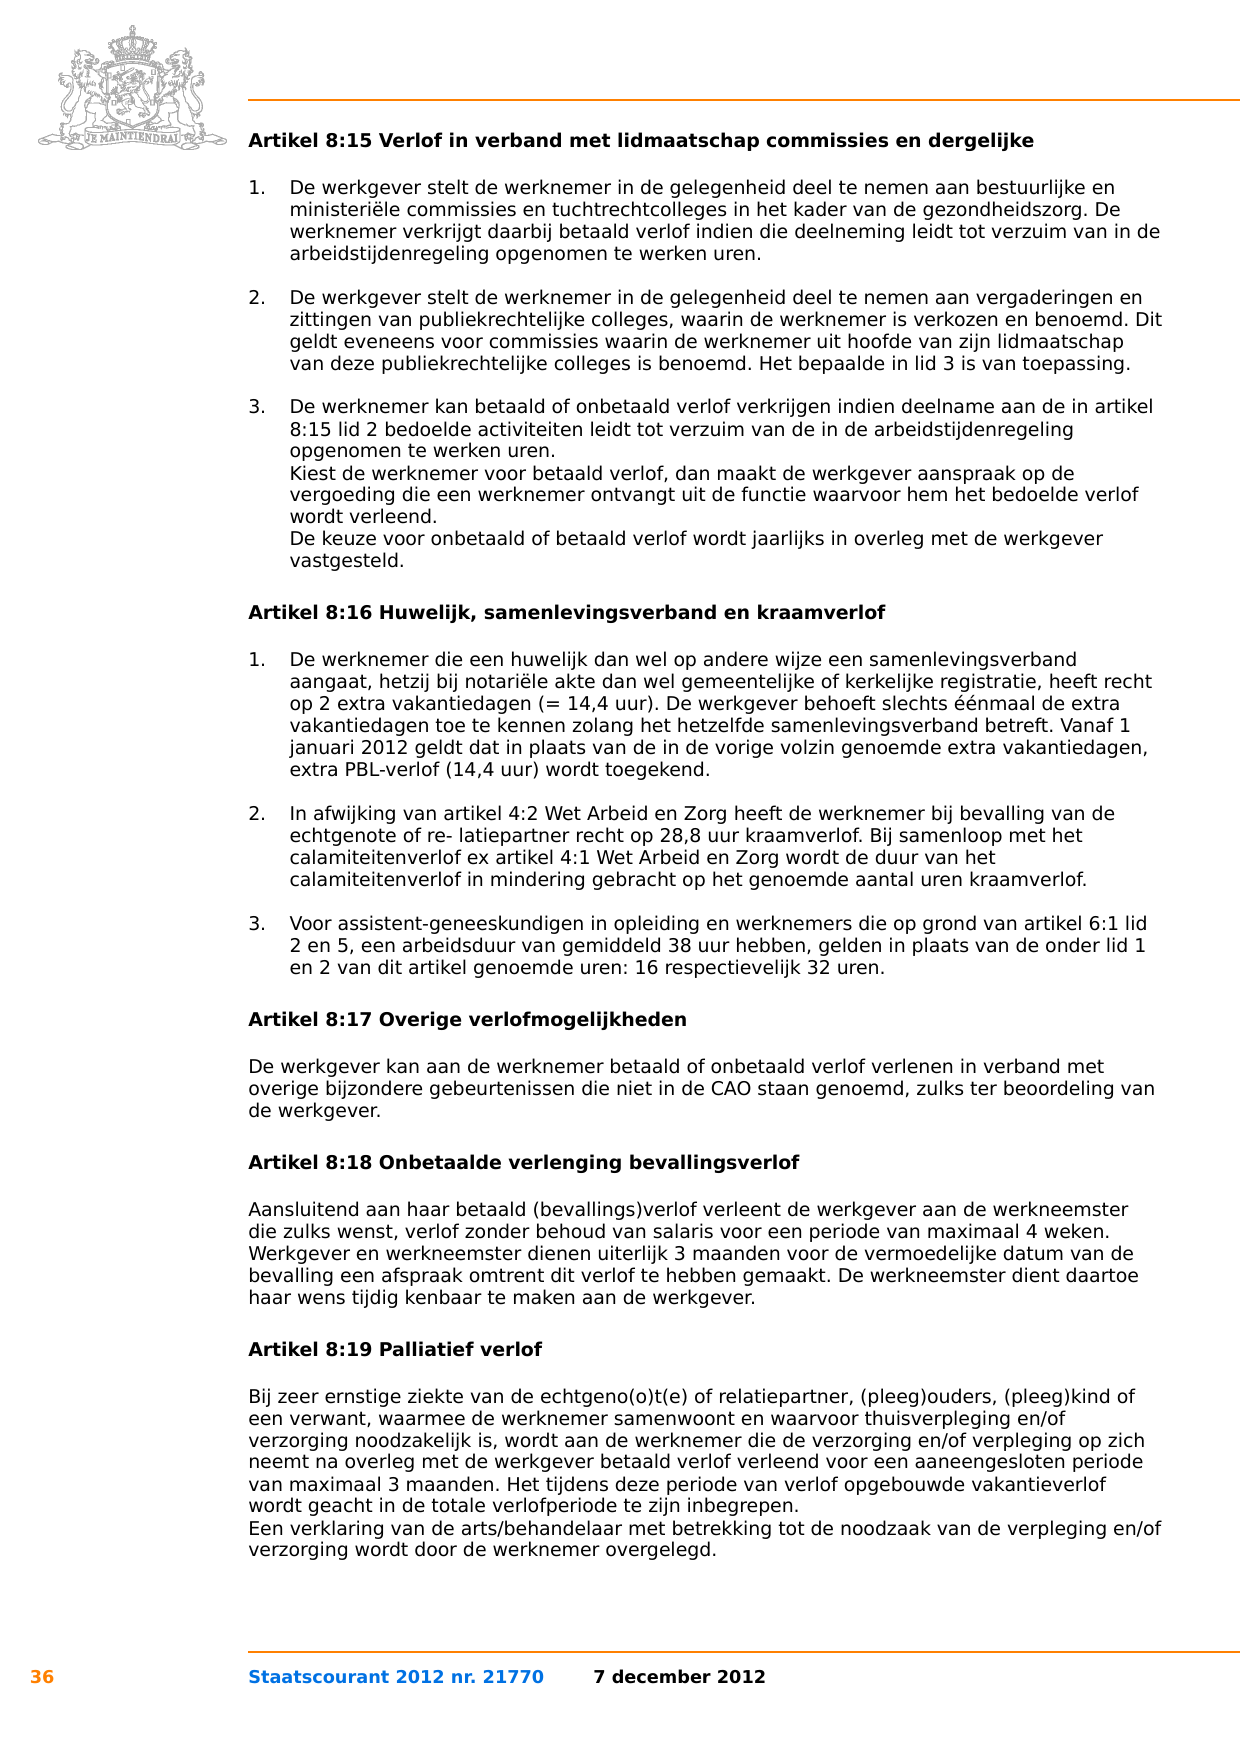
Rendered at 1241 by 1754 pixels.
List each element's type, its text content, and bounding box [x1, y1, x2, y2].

text 2. De werkgever stelt de werknemer in de gelegenheid deel te nemen aan vergaderingen en zittingen van publiekrechtelijke colleges, waarin de werknemer is verkozen en benoemd. Dit geldt eveneens voor commissies waarin de werknemer uit hoofde van zijn lidmaatschap van deze publiekrechtelijke colleges is benoemd. Het bepaalde in lid 3 is van toepassing. [248, 287, 1163, 374]
text Kiest de werknemer voor betaald verlof, dan maakt de werkgever aanspraak op de vergoeding die een werknemer ontvangt uit de functie waarvoor hem het bedoelde verlof wordt verleend. [289, 462, 1163, 528]
text Een verklaring van de arts/behandelaar met betrekking tot de noodzaak van de verpleging en/of verzorging wordt door de werknemer overgelegd. [248, 1517, 1163, 1561]
subtitle Artikel 8:17 Overige verlofmogelijkheden [248, 1009, 1163, 1031]
subtitle Artikel 8:19 Palliatief verlof [248, 1338, 1163, 1361]
text Aansluitend aan haar betaald (bevallings)verlof verleent de werkgever aan de werkneemster die zulks wenst, verlof zonder behoud van salaris voor een periode van maximaal 4 weken. Werkgever en werkneemster dienen uiterlijk 3 maanden voor de vermoedelijke datum van de bevalling een afspraak omtrent dit verlof te hebben gemaakt. De werkneemster dient daartoe haar wens tijdig kenbaar te maken aan de werkgever. [248, 1199, 1163, 1308]
text 1. De werknemer die een huwelijk dan wel op andere wijze een samenlevingsverband aangaat, hetzij bij notariële akte dan wel gemeentelijke of kerkelijke registratie, heeft recht op 2 extra vakantiedagen (= 14,4 uur). De werkgever behoeft slechts éénmaal de extra vakantiedagen toe te kennen zolang het hetzelfde samenlevingsverband betreft. Vanaf 1 januari 2012 geldt dat in plaats van de in de vorige volzin genoemde extra vakantiedagen, extra PBL-verlof (14,4 uur) wordt toegekend. [248, 649, 1163, 781]
subtitle Artikel 8:18 Onbetaalde verlenging bevallingsverlof [248, 1152, 1163, 1174]
text 1. De werkgever stelt de werknemer in de gelegenheid deel te nemen aan bestuurlijke en ministeriële commissies en tuchtrechtcolleges in het kader van de gezondheidszorg. De werknemer verkrijgt daarbij betaald verlof indien die deelneming leidt tot verzuim van in de arbeidstijdenregeling opgenomen te werken uren. [248, 177, 1163, 265]
text Bij zeer ernstige ziekte van de echtgeno(o)t(e) of relatiepartner, (pleeg)ouders, (pleeg)kind of een verwant, waarmee de werknemer samenwoont en waarvoor thuisverpleging en/of verzorging noodzakelijk is, wordt aan de werknemer die de verzorging en/of verpleging op zich neemt na overleg met de werkgever betaald verlof verleend voor een aaneengesloten periode van maximaal 3 maanden. Het tijdens deze periode van verlof opgebouwde vakantieverlof wordt geacht in de totale verlofperiode te zijn inbegrepen. [248, 1386, 1163, 1517]
picture [38, 25, 227, 150]
subtitle Artikel 8:15 Verlof in verband met lidmaatschap commissies en dergelijke [248, 130, 1163, 152]
subtitle Artikel 8:16 Huwelijk, samenlevingsverband en kraamverlof [248, 602, 1163, 624]
text 3. De werknemer kan betaald of onbetaald verlof verkrijgen indien deelname aan de in artikel 8:15 lid 2 bedoelde activiteiten leidt tot verzuim van de in de arbeidstijdenregeling opgenomen te werken uren. [248, 396, 1163, 462]
text De werkgever kan aan de werknemer betaald of onbetaald verlof verlenen in verband met overige bijzondere gebeurtenissen die niet in de CAO staan genoemd, zulks ter beoordeling van de werkgever. [248, 1056, 1163, 1122]
text De keuze voor onbetaald of betaald verlof wordt jaarlijks in overleg met de werkgever vastgesteld. [289, 528, 1163, 572]
text 2. In afwijking van artikel 4:2 Wet Arbeid en Zorg heeft de werknemer bij bevalling van de echtgenote of re- latiepartner recht op 28,8 uur kraamverlof. Bij samenloop met het calamiteitenverlof ex artikel 4:1 Wet Arbeid en Zorg wordt de duur van het calamiteitenverlof in mindering gebracht op het genoemde aantal uren kraamverlof. [248, 803, 1163, 891]
text 3. Voor assistent-geneeskundigen in opleiding en werknemers die op grond van artikel 6:1 lid 2 en 5, een arbeidsduur van gemiddeld 38 uur hebben, gelden in plaats van de onder lid 1 en 2 van dit artikel genoemde uren: 16 respectievelijk 32 uren. [248, 913, 1163, 979]
